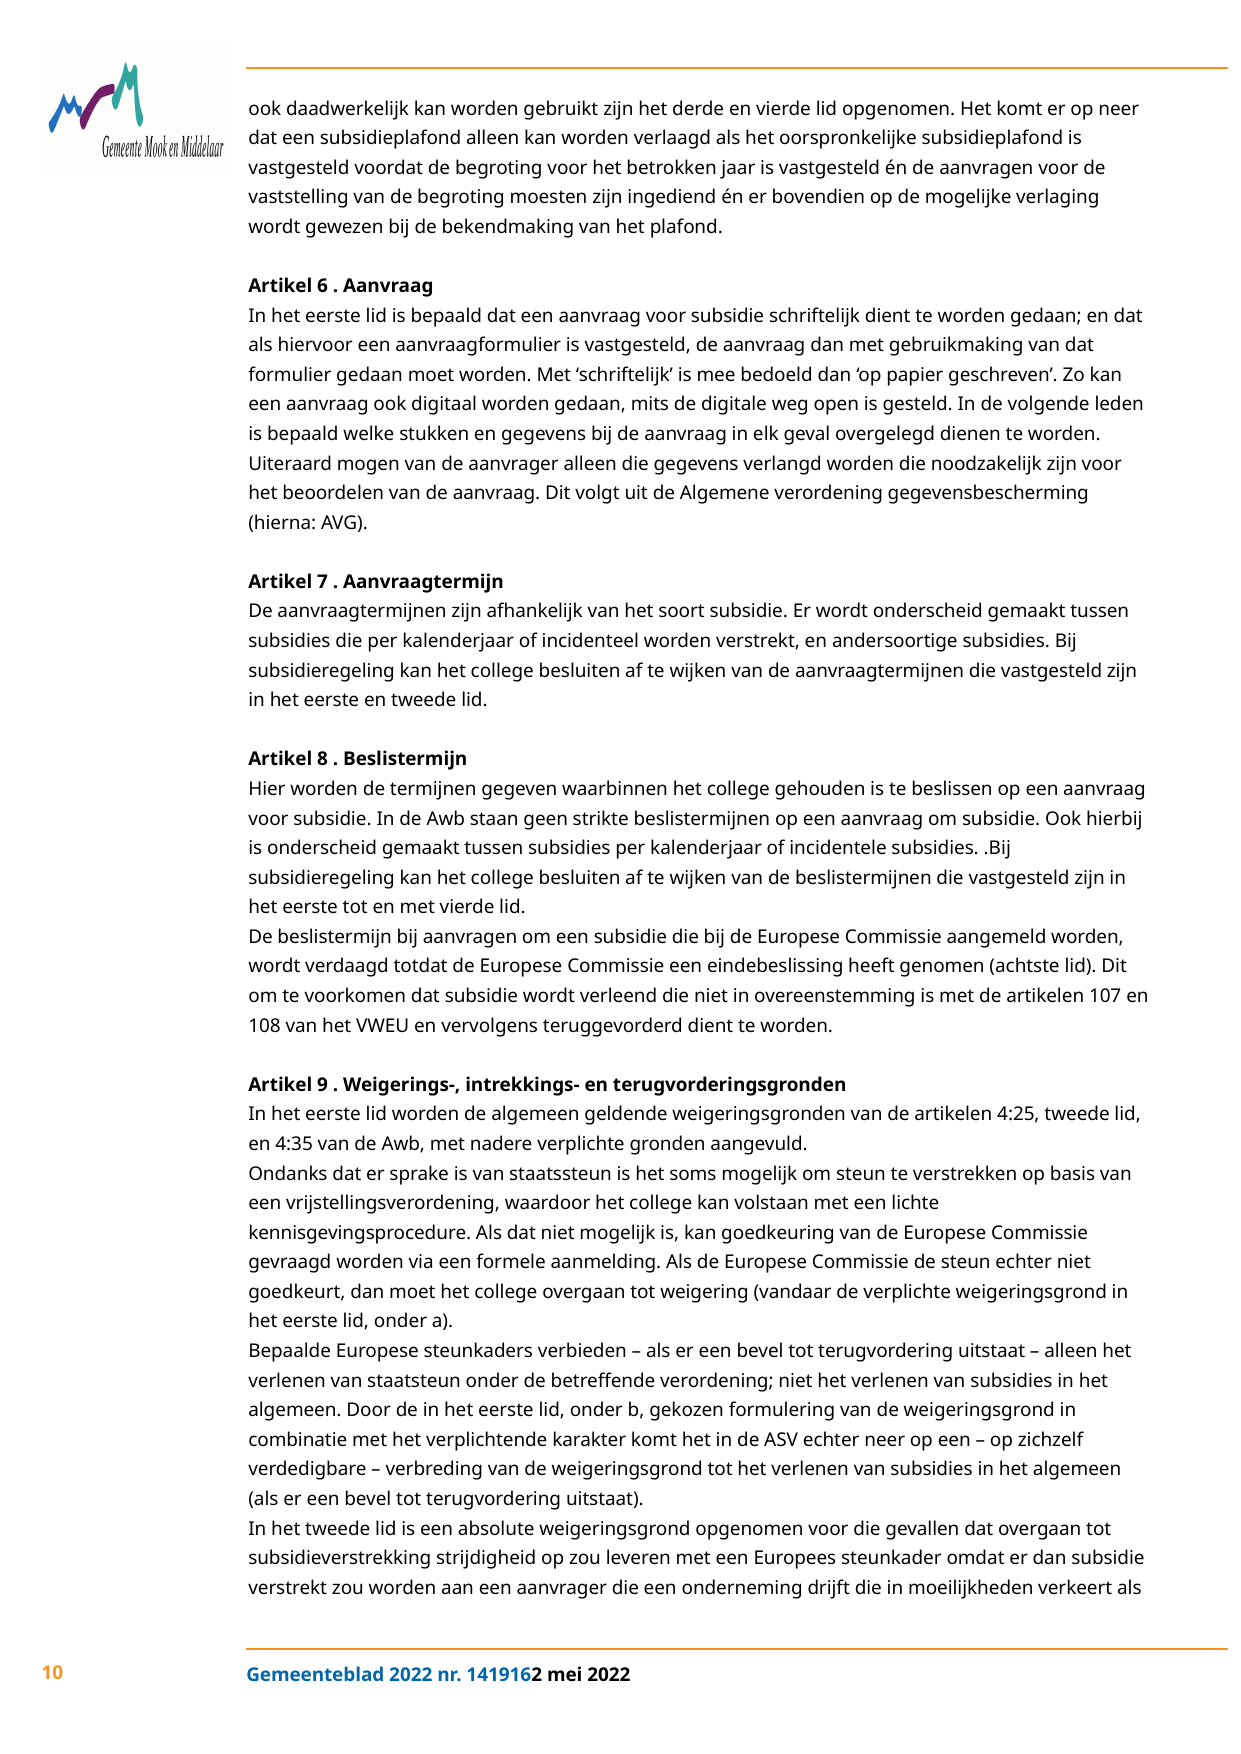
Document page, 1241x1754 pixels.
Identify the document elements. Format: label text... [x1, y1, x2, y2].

text Artikel 6 . Aanvraag [248, 272, 1152, 298]
text Bepaalde Europese steunkaders verbieden – als er een bevel tot terugvordering uitstaat – alleen het verlenen van staatsteun onder de betreffende verordening; niet het verlenen van subsidies in het algemeen. Door de in het eerste lid, onder b, gekozen formulering van de weigeringsgrond in combinatie met het verplichtende karakter komt het in de ASV echter neer op een – op zichzelf verdedigbare – verbreding van de weigeringsgrond tot het verlenen van subsidies in het algemeen (als er een bevel tot terugvordering uitstaat). [248, 1337, 1152, 1511]
text De beslistermijn bij aanvragen om een subsidie die bij de Europese Commissie aangemeld worden, wordt verdaagd totdat de Europese Commissie een eindebeslissing heeft genomen (achtste lid). Dit om te voorkomen dat subsidie wordt verleend die niet in overeenstemming is met de artikelen 107 en 108 van het VWEU en vervolgens teruggevorderd dient te worden. [248, 923, 1152, 1038]
text Hier worden de termijnen gegeven waarbinnen het college gehouden is te beslissen op een aanvraag voor subsidie. In de Awb staan geen strikte beslistermijnen op een aanvraag om subsidie. Ook hierbij is onderscheid gemaakt tussen subsidies per kalenderjaar of incidentele subsidies. .Bij subsidieregeling kan het college besluiten af te wijken van de beslistermijnen die vastgesteld zijn in het eerste tot en met vierde lid. [248, 775, 1152, 919]
text Ondanks dat er sprake is van staatssteun is het soms mogelijk om steun te verstrekken op basis van een vrijstellingsverordening, waardoor het college kan volstaan met een lichte kennisgevingsprocedure. Als dat niet mogelijk is, kan goedkeuring van de Europese Commissie gevraagd worden via een formele aanmelding. Als de Europese Commissie de steun echter niet goedkeurt, dan moet het college overgaan tot weigering (vandaar de verplichte weigeringsgrond in het eerste lid, onder a). [248, 1160, 1152, 1333]
picture [41, 47, 231, 172]
text ook daadwerkelijk kan worden gebruikt zijn het derde en vierde lid opgenomen. Het komt er op neer dat een subsidieplafond alleen kan worden verlaagd als het oorspronkelijke subsidieplafond is vastgesteld voordat de begroting voor het betrokken jaar is vastgesteld én de aanvragen voor de vaststelling van de begroting moesten zijn ingediend én er bovendien op de mogelijke verlaging wordt gewezen bij de bekendmaking van het plafond. [248, 95, 1152, 239]
text Artikel 9 . Weigerings-, intrekkings- en terugvorderingsgronden [248, 1071, 1152, 1097]
text Artikel 7 . Aanvraagtermijn [248, 568, 1152, 594]
text In het eerste lid is bepaald dat een aanvraag voor subsidie schriftelijk dient te worden gedaan; en dat als hiervoor een aanvraagformulier is vastgesteld, de aanvraag dan met gebruikmaking van dat formulier gedaan moet worden. Met ‘schriftelijk’ is mee bedoeld dan ‘op papier geschreven’. Zo kan een aanvraag ook digitaal worden gedaan, mits de digitale weg open is gesteld. In de volgende leden is bepaald welke stukken en gegevens bij de aanvraag in elk geval overgelegd dienen te worden. Uiteraard mogen van de aanvrager alleen die gegevens verlangd worden die noodzakelijk zijn voor het beoordelen van de aanvraag. Dit volgt uit de Algemene verordening gegevensbescherming (hierna: AVG). [248, 302, 1152, 535]
text In het eerste lid worden de algemeen geldende weigeringsgronden van de artikelen 4:25, tweede lid, en 4:35 van de Awb, met nadere verplichte gronden aangevuld. [248, 1101, 1152, 1156]
text In het tweede lid is een absolute weigeringsgrond opgenomen voor die gevallen dat overgaan tot subsidieverstrekking strijdigheid op zou leveren met een Europees steunkader omdat er dan subsidie verstrekt zou worden aan een aanvrager die een onderneming drijft die in moeilijkheden verkeert als [248, 1515, 1152, 1600]
text De aanvraagtermijnen zijn afhankelijk van het soort subsidie. Er wordt onderscheid gemaakt tussen subsidies die per kalenderjaar of incidenteel worden verstrekt, en andersoortige subsidies. Bij subsidieregeling kan het college besluiten af te wijken van de aanvraagtermijnen die vastgesteld zijn in het eerste en tweede lid. [248, 598, 1152, 712]
text Artikel 8 . Beslistermijn [248, 746, 1152, 771]
